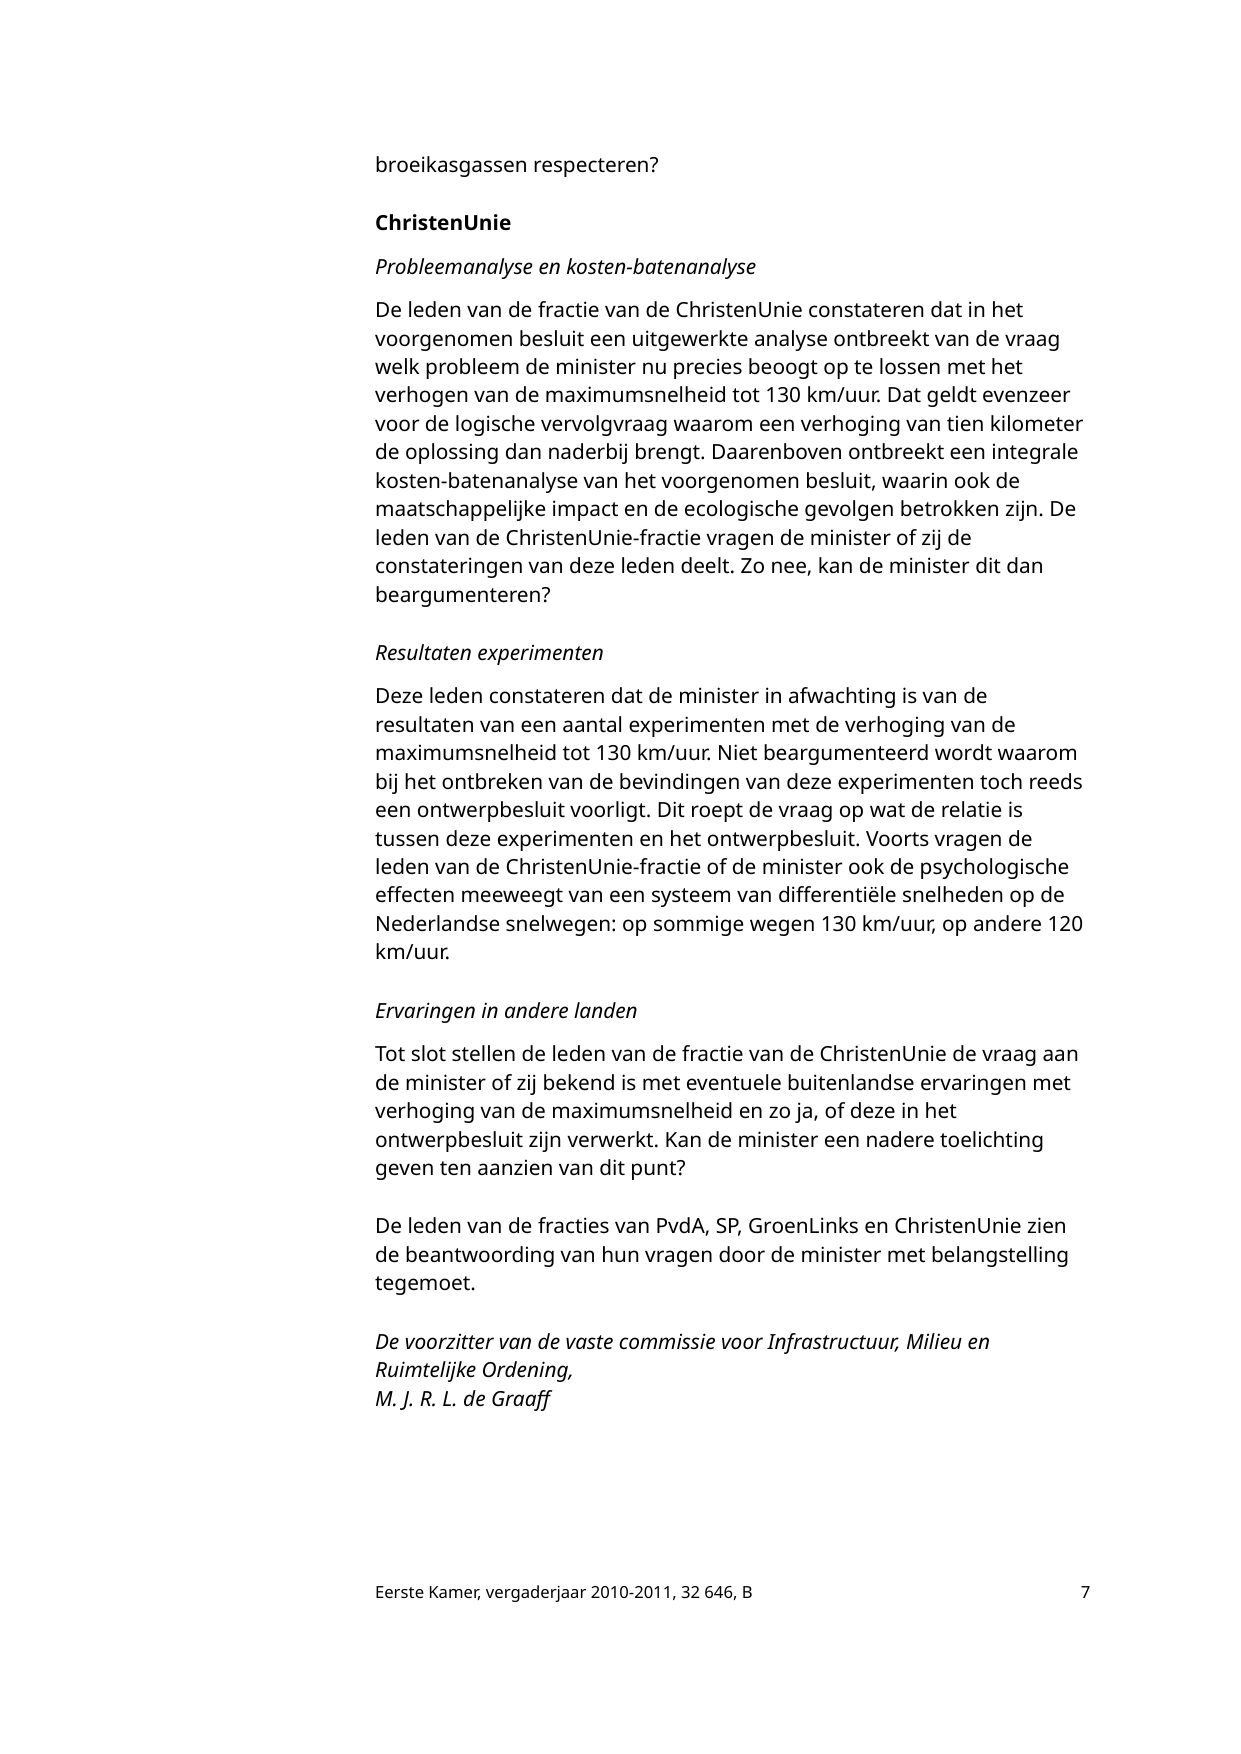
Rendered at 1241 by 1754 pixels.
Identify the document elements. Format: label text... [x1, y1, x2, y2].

text Deze leden constateren dat de minister in afwachting is van de resultaten van een aantal experimenten met de verhoging van de maximumsnelheid tot 130 km/uur. Niet beargumenteerd wordt waarom bij het ontbreken van de bevindingen van deze experimenten toch reeds een ontwerpbesluit voorligt. Dit roept de vraag op wat de relatie is tussen deze experimenten en het ontwerpbesluit. Voorts vragen de leden van de ChristenUnie-fractie of de minister ook de psychologische effecten meeweegt van een systeem van differentiële snelheden op de Nederlandse snelwegen: op sommige wegen 130 km/uur, op andere 120 km/uur. [375, 682, 1090, 966]
text broeikasgassen respecteren? [375, 150, 1090, 178]
text Ervaringen in andere landen [375, 996, 1090, 1024]
text M. J. R. L. de Graaff [375, 1384, 1090, 1412]
text De leden van de fracties van PvdA, SP, GroenLinks en ChristenUnie zien de beantwoording van hun vragen door de minister met belangstelling tegemoet. [375, 1212, 1090, 1297]
text Probleemanalyse en kosten-batenanalyse [375, 252, 1090, 280]
text ChristenUnie [375, 208, 1090, 237]
text Resultaten experimenten [375, 638, 1090, 667]
text Tot slot stellen de leden van de fractie van de ChristenUnie de vraag aan de minister of zij bekend is met eventuele buitenlandse ervaringen met verhoging van de maximumsnelheid en zo ja, of deze in het ontwerpbesluit zijn verwerkt. Kan de minister een nadere toelichting geven ten aanzien van dit punt? [375, 1039, 1090, 1182]
text De voorzitter van de vaste commissie voor Infrastructuur, Milieu en Ruimtelijke Ordening, [375, 1327, 1090, 1384]
text De leden van de fractie van de ChristenUnie constateren dat in het voorgenomen besluit een uitgewerkte analyse ontbreekt van de vraag welk probleem de minister nu precies beoogt op te lossen met het verhogen van de maximumsnelheid tot 130 km/uur. Dat geldt evenzeer voor de logische vervolgvraag waarom een verhoging van tien kilometer de oplossing dan naderbij brengt. Daarenboven ontbreekt een integrale kosten-batenanalyse van het voorgenomen besluit, waarin ook de maatschappelijke impact en de ecologische gevolgen betrokken zijn. De leden van de ChristenUnie-fractie vragen de minister of zij de constateringen van deze leden deelt. Zo nee, kan de minister dit dan beargumenteren? [375, 295, 1090, 608]
